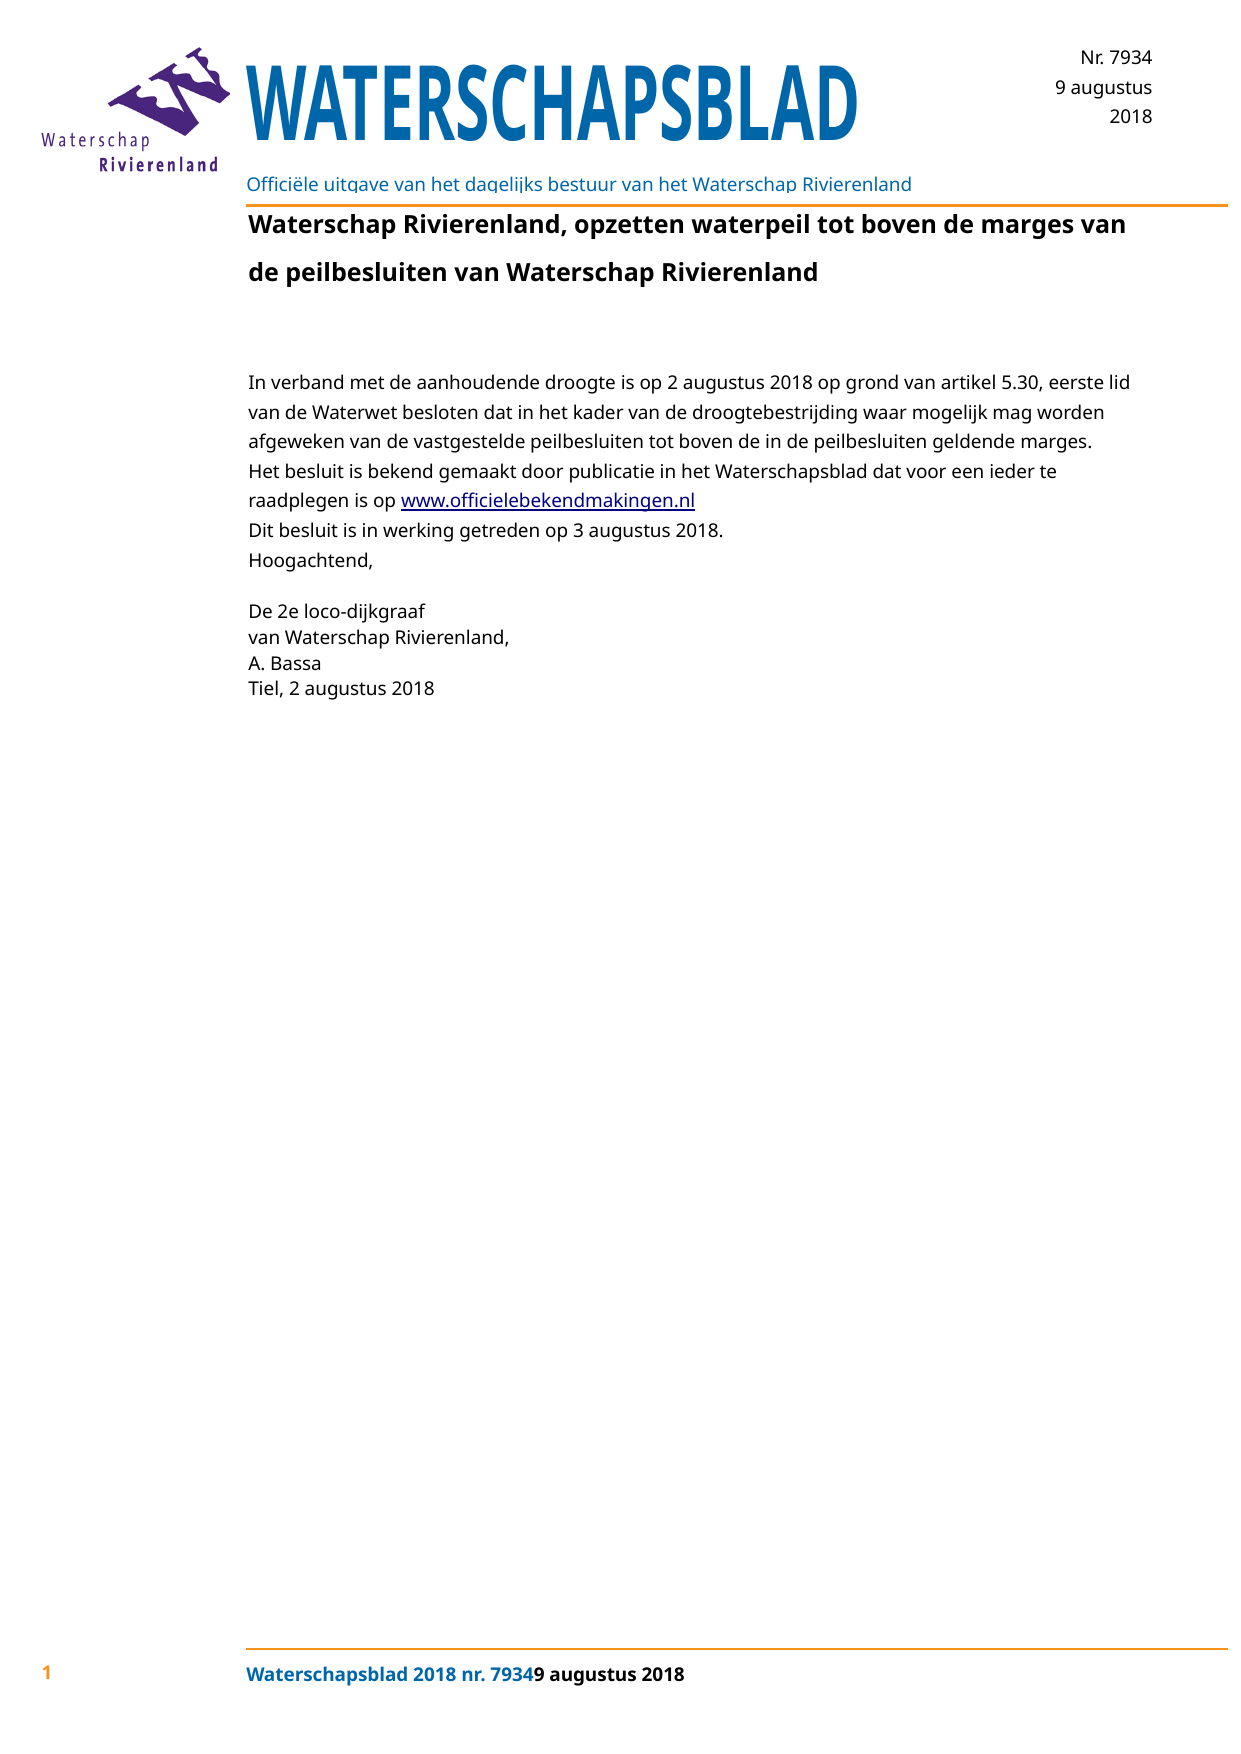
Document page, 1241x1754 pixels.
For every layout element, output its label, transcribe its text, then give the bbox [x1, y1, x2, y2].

text De 2e loco-dijkgraaf [248, 598, 1152, 624]
picture [41, 47, 231, 172]
text Tiel, 2 augustus 2018 [248, 676, 1152, 701]
text A. Bassa [248, 650, 1152, 676]
text van Waterschap Rivierenland, [248, 624, 1152, 650]
text Dit besluit is in werking getreden op 3 augustus 2018. [248, 517, 1152, 543]
text In verband met de aanhoudende droogte is op 2 augustus 2018 op grond van artikel 5.30, eerste lid van de Waterwet besloten dat in het kader van de droogtebestrijding waar mogelijk mag worden afgeweken van de vastgestelde peilbesluiten tot boven de in de peilbesluiten geldende marges. [248, 369, 1152, 454]
text Waterschap Rivierenland, opzetten waterpeil tot boven de marges van de peilbesluiten van Waterschap Rivierenland [248, 207, 1152, 288]
text Hoogachtend, [248, 547, 1152, 573]
text Het besluit is bekend gemaakt door publicatie in het Waterschapsblad dat voor een ieder te raadplegen is op www.officielebekendmakingen.nl [248, 458, 1152, 513]
